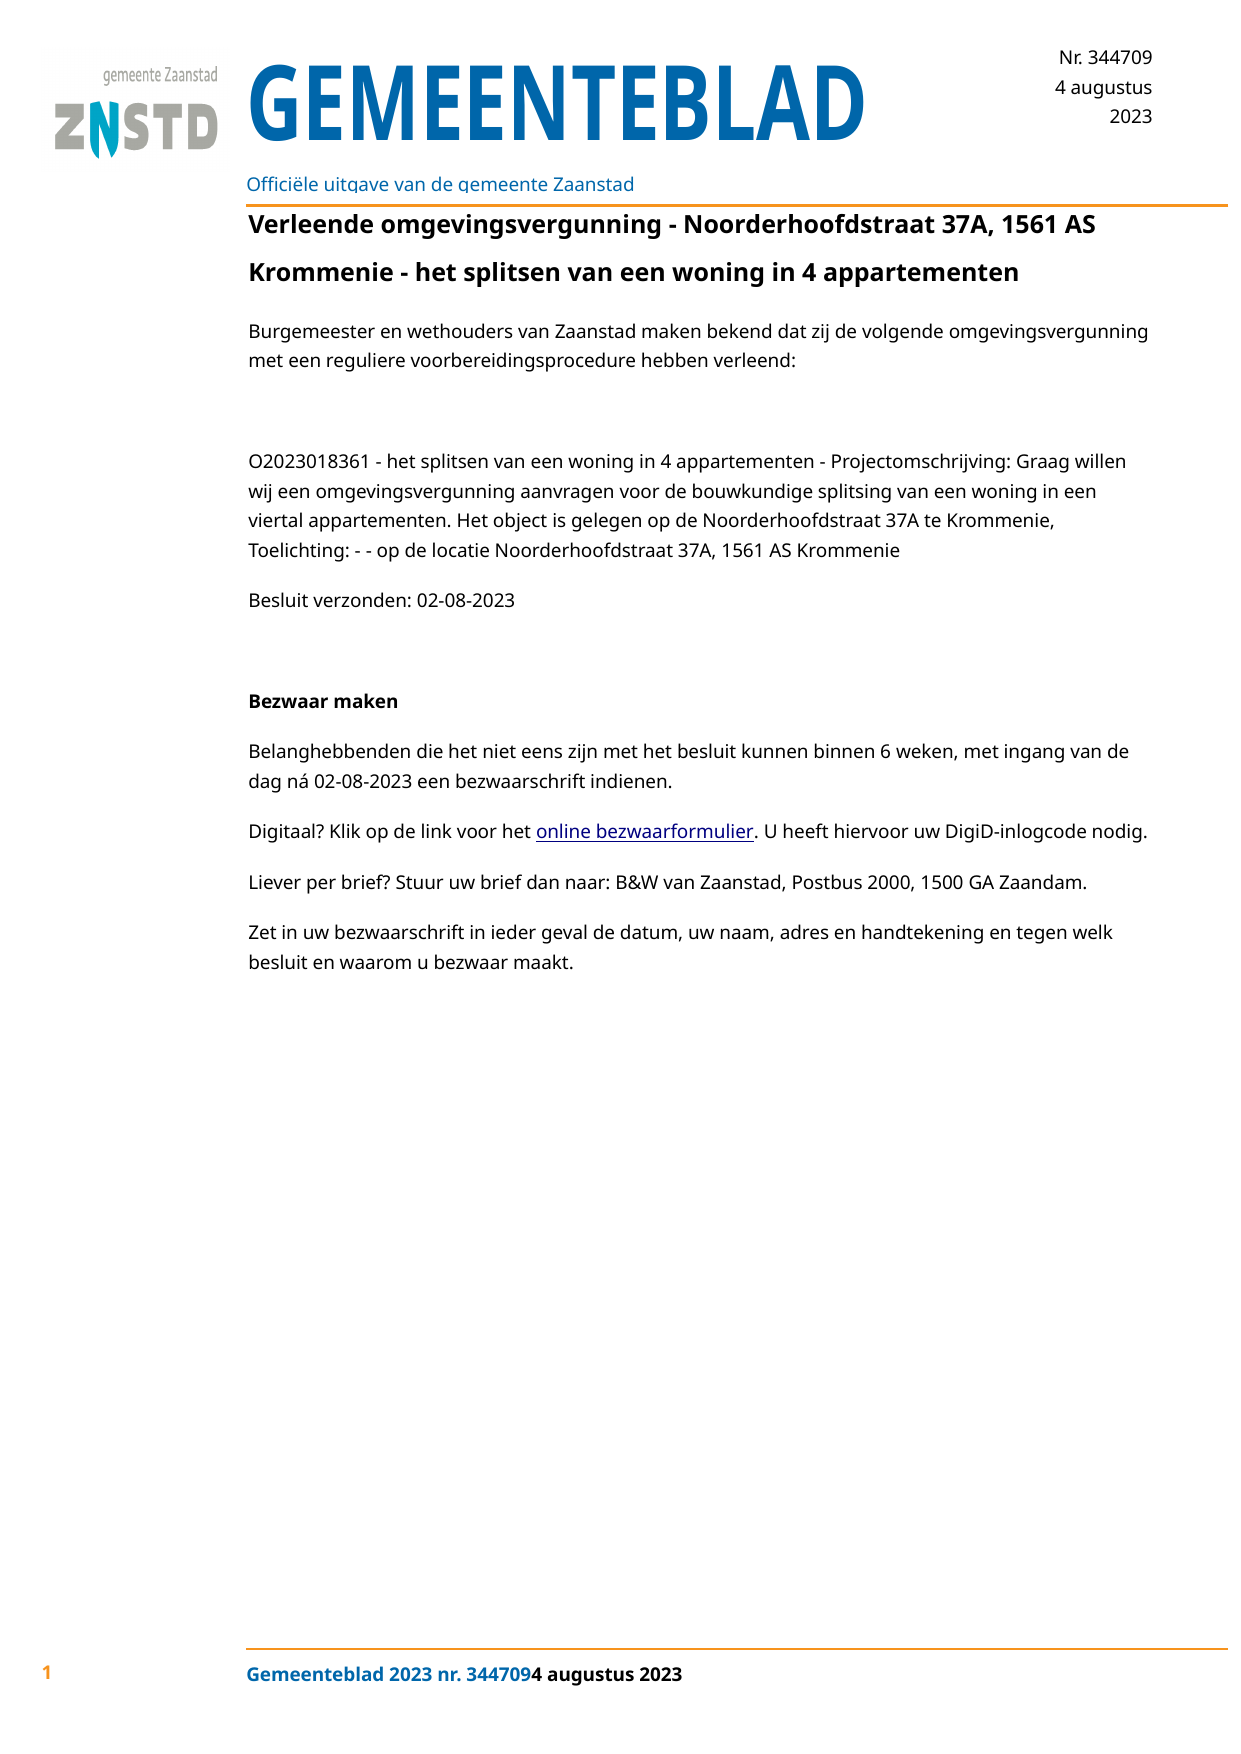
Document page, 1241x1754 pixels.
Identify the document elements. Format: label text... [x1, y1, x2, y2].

text Liever per brief? Stuur uw brief dan naar: B&W van Zaanstad, Postbus 2000, 1500 GA Zaandam. [248, 869, 1152, 895]
picture [41, 47, 231, 172]
text Burgemeester en wethouders van Zaanstad maken bekend dat zij de volgende omgevingsvergunning met een reguliere voorbereidingsprocedure hebben verleend: [248, 318, 1152, 373]
text Zet in uw bezwaarschrift in ieder geval de datum, uw naam, adres en handtekening en tegen welk besluit en waarom u bezwaar maakt. [248, 919, 1152, 975]
text Verleende omgevingsvergunning - Noorderhoofdstraat 37A, 1561 AS Krommenie - het splitsen van een woning in 4 appartementen [248, 207, 1152, 288]
text Belanghebbenden die het niet eens zijn met het besluit kunnen binnen 6 weken, met ingang van de dag ná 02-08-2023 een bezwaarschrift indienen. [248, 739, 1152, 794]
text Digitaal? Klik op de link voor het online bezwaarformulier. U heeft hiervoor uw DigiD-inlogcode nodig. [248, 819, 1152, 844]
text Bezwaar maken [248, 688, 1152, 714]
text O2023018361 - het splitsen van een woning in 4 appartementen - Projectomschrijving: Graag willen wij een omgevingsvergunning aanvragen voor de bouwkundige splitsing van een woning in een viertal appartementen. Het object is gelegen op de Noorderhoofdstraat 37A te Krommenie, Toelichting: - - op de locatie Noorderhoofdstraat 37A, 1561 AS Krommenie [248, 448, 1152, 563]
text Besluit verzonden: 02-08-2023 [248, 587, 1152, 613]
